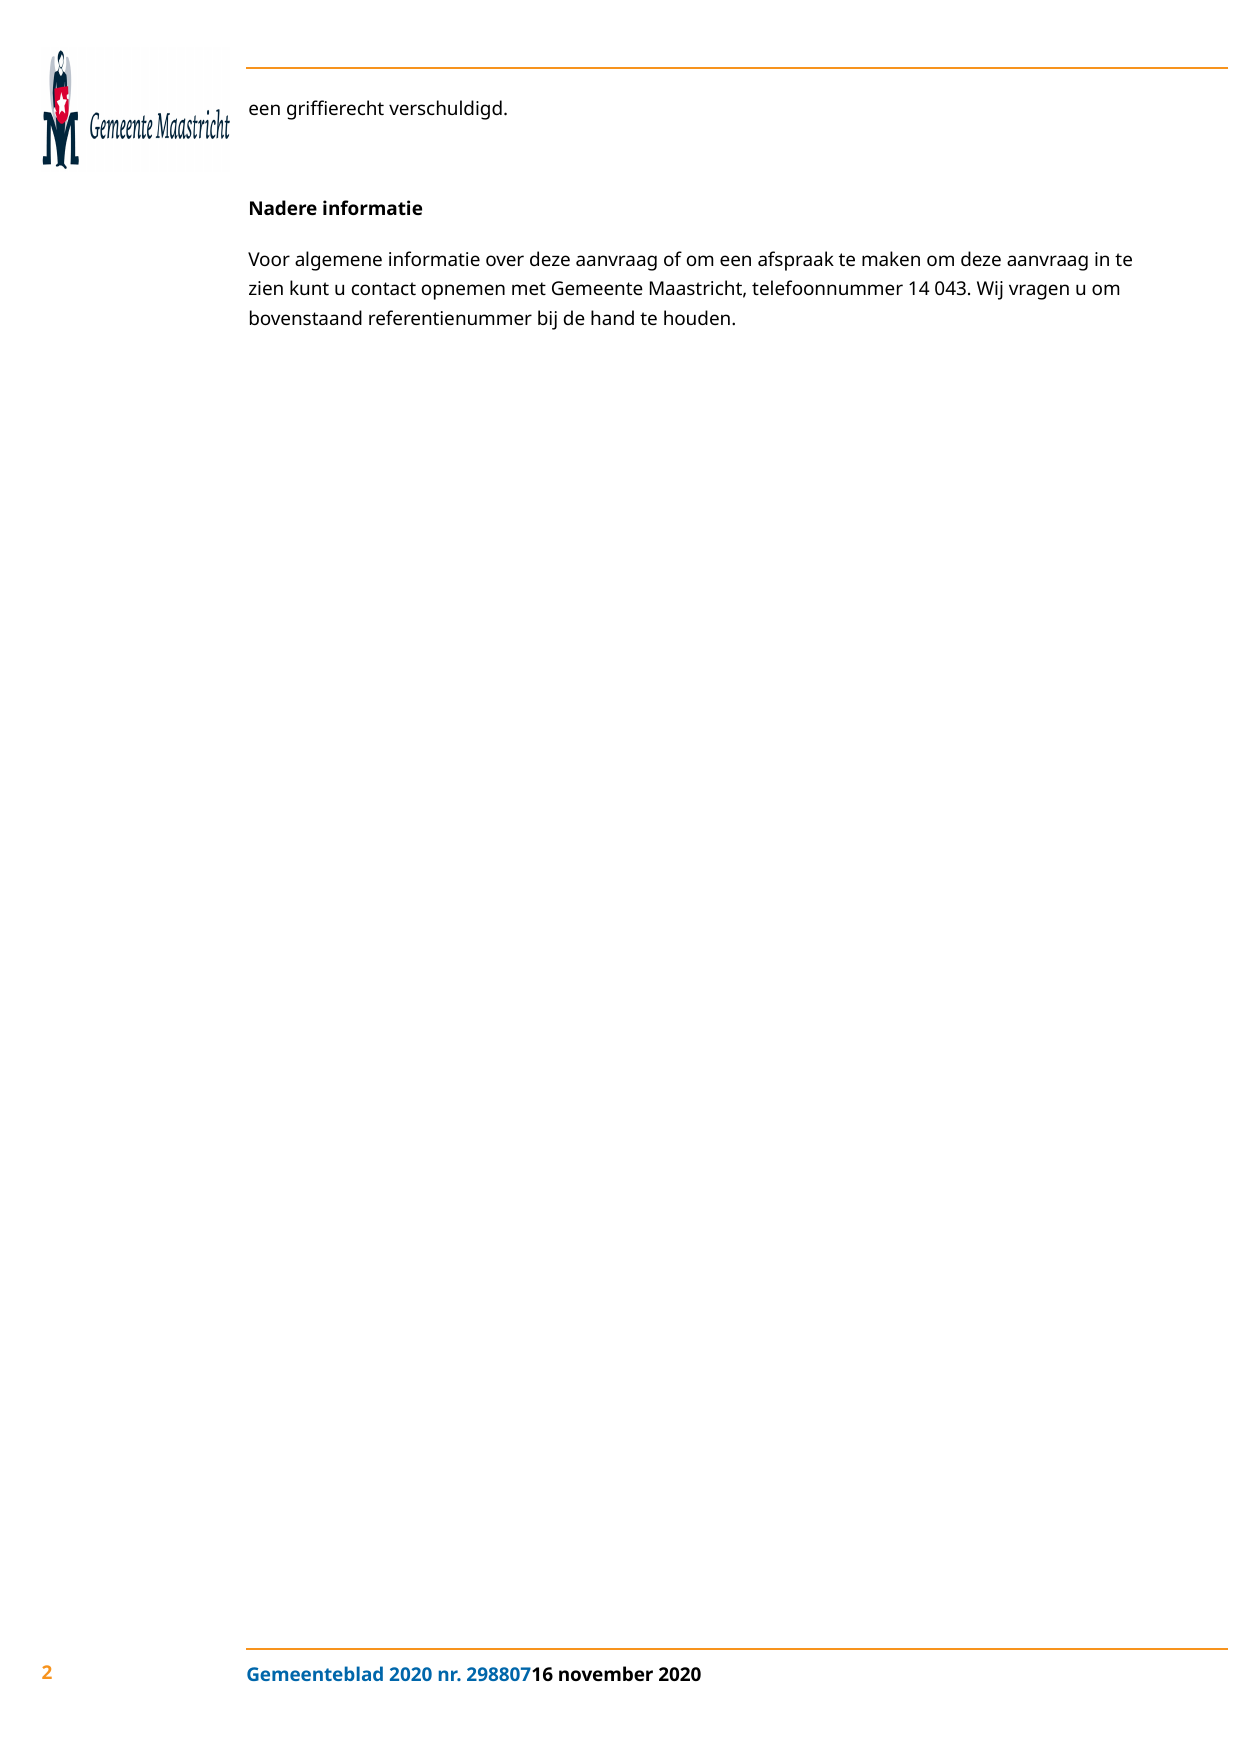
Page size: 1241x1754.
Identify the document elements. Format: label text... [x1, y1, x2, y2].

text Voor algemene informatie over deze aanvraag of om een afspraak te maken om deze aanvraag in te zien kunt u contact opnemen met Gemeente Maastricht, telefoonnummer 14 043. Wij vragen u om bovenstaand referentienummer bij de hand te houden. [248, 246, 1152, 331]
text een griffierecht verschuldigd. [248, 95, 1152, 121]
picture [41, 47, 231, 172]
text Nadere informatie [248, 196, 1152, 221]
